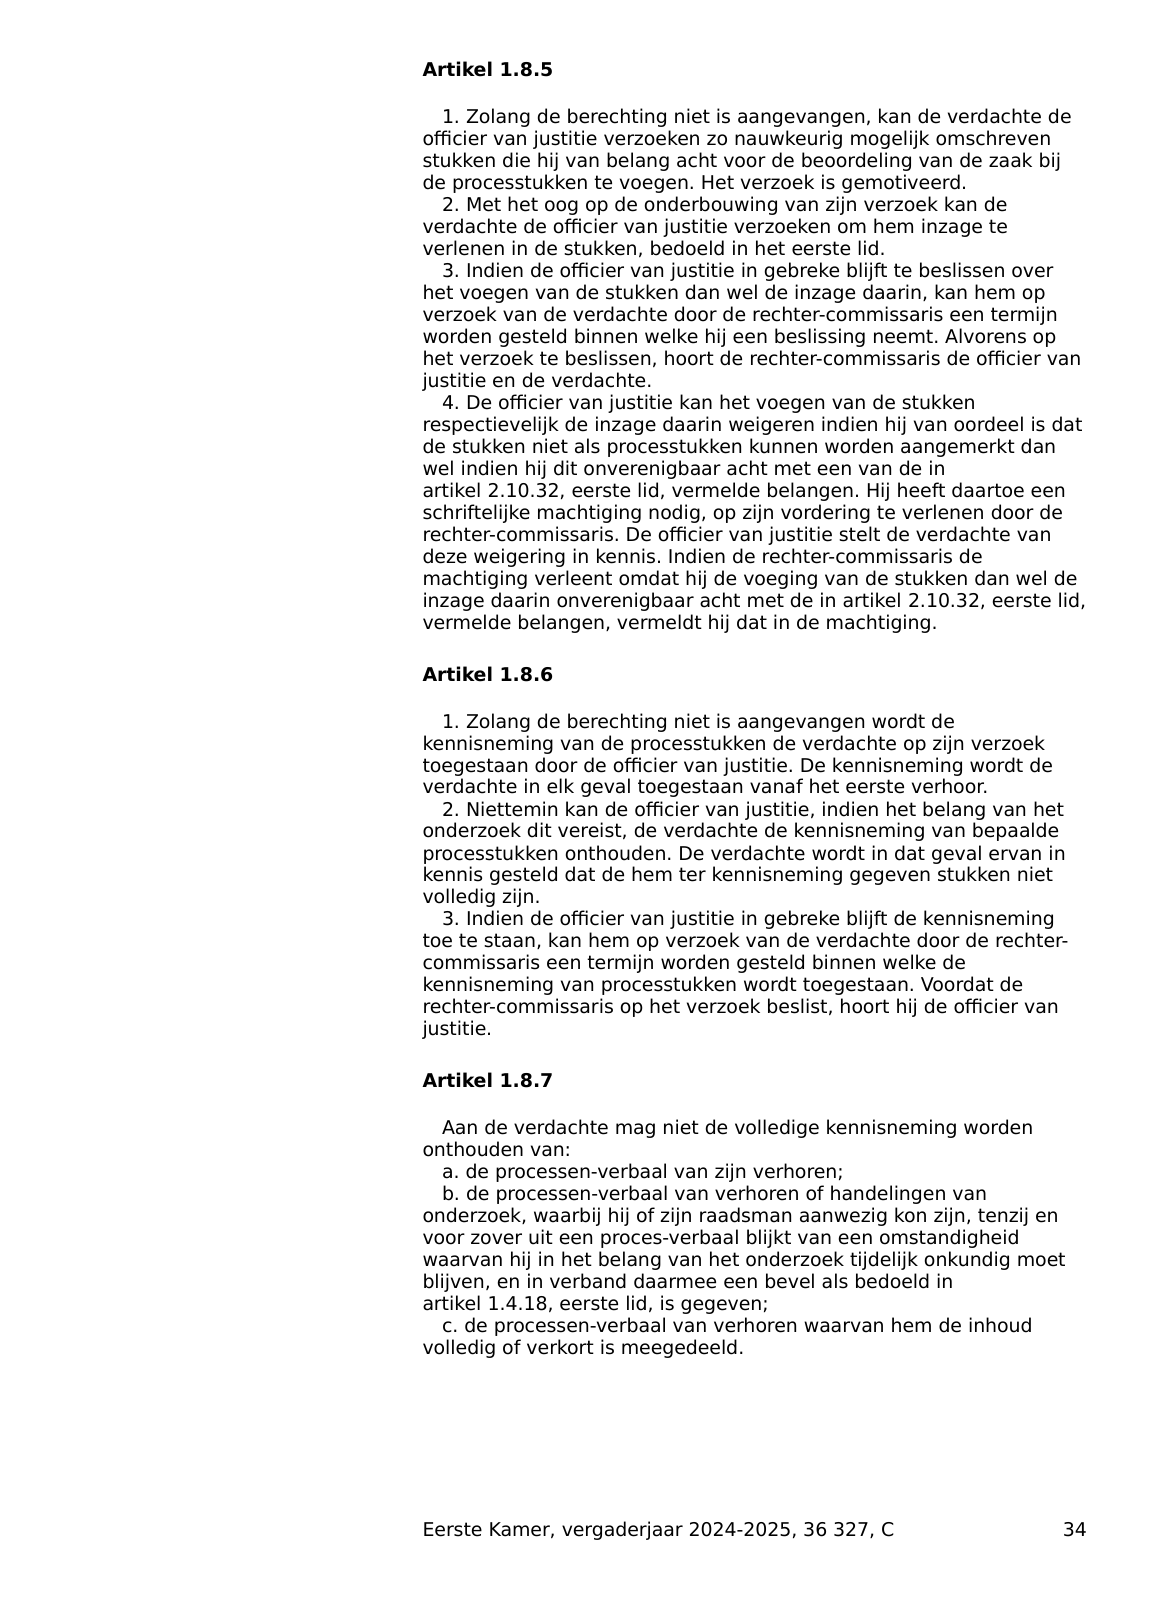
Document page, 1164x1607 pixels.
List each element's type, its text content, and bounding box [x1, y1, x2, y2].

text c. de processen-verbaal van verhoren waarvan hem de inhoud volledig of verkort is meegedeeld. [422, 1315, 1087, 1359]
text 3. Indien de officier van justitie in gebreke blijft te beslissen over het voegen van de stukken dan wel de inzage daarin, kan hem op verzoek van de verdachte door de rechter-commissaris een termijn worden gesteld binnen welke hij een beslissing neemt. Alvorens op het verzoek te beslissen, hoort de rechter-commissaris de officier van justitie en de verdachte. [422, 260, 1087, 392]
text 4. De officier van justitie kan het voegen van de stukken respectievelijk de inzage daarin weigeren indien hij van oordeel is dat de stukken niet als processtukken kunnen worden aangemerkt dan wel indien hij dit onverenigbaar acht met een van de in artikel 2.10.32, eerste lid, vermelde belangen. Hij heeft daartoe een schriftelijke machtiging nodig, op zijn vordering te verlenen door de rechter-commissaris. De officier van justitie stelt de verdachte van deze weigering in kennis. Indien de rechter-commissaris de machtiging verleent omdat hij de voeging van de stukken dan wel de inzage daarin onverenigbaar acht met de in artikel 2.10.32, eerste lid, vermelde belangen, vermeldt hij dat in de machtiging. [422, 392, 1087, 633]
text 3. Indien de officier van justitie in gebreke blijft de kennisneming toe te staan, kan hem op verzoek van de verdachte door de rechter-commissaris een termijn worden gesteld binnen welke de kennisneming van processtukken wordt toegestaan. Voordat de rechter-commissaris op het verzoek beslist, hoort hij de officier van justitie. [422, 908, 1087, 1040]
text Aan de verdachte mag niet de volledige kennisneming worden onthouden van: [422, 1117, 1087, 1161]
subtitle Artikel 1.8.7 [422, 1070, 1087, 1092]
text 1. Zolang de berechting niet is aangevangen, kan de verdachte de officier van justitie verzoeken zo nauwkeurig mogelijk omschreven stukken die hij van belang acht voor de beoordeling van de zaak bij de processtukken te voegen. Het verzoek is gemotiveerd. [422, 106, 1087, 194]
text 1. Zolang de berechting niet is aangevangen wordt de kennisneming van de processtukken de verdachte op zijn verzoek toegestaan door de officier van justitie. De kennisneming wordt de verdachte in elk geval toegestaan vanaf het eerste verhoor. [422, 711, 1087, 798]
text 2. Met het oog op de onderbouwing van zijn verzoek kan de verdachte de officier van justitie verzoeken om hem inzage te verlenen in de stukken, bedoeld in het eerste lid. [422, 194, 1087, 260]
subtitle Artikel 1.8.5 [422, 59, 1087, 81]
subtitle Artikel 1.8.6 [422, 663, 1087, 686]
text a. de processen-verbaal van zijn verhoren; [422, 1161, 1087, 1183]
text b. de processen-verbaal van verhoren of handelingen van onderzoek, waarbij hij of zijn raadsman aanwezig kon zijn, tenzij en voor zover uit een proces-verbaal blijkt van een omstandigheid waarvan hij in het belang van het onderzoek tijdelijk onkundig moet blijven, en in verband daarmee een bevel als bedoeld in artikel 1.4.18, eerste lid, is gegeven; [422, 1183, 1087, 1315]
text 2. Niettemin kan de officier van justitie, indien het belang van het onderzoek dit vereist, de verdachte de kennisneming van bepaalde processtukken onthouden. De verdachte wordt in dat geval ervan in kennis gesteld dat de hem ter kennisneming gegeven stukken niet volledig zijn. [422, 798, 1087, 908]
